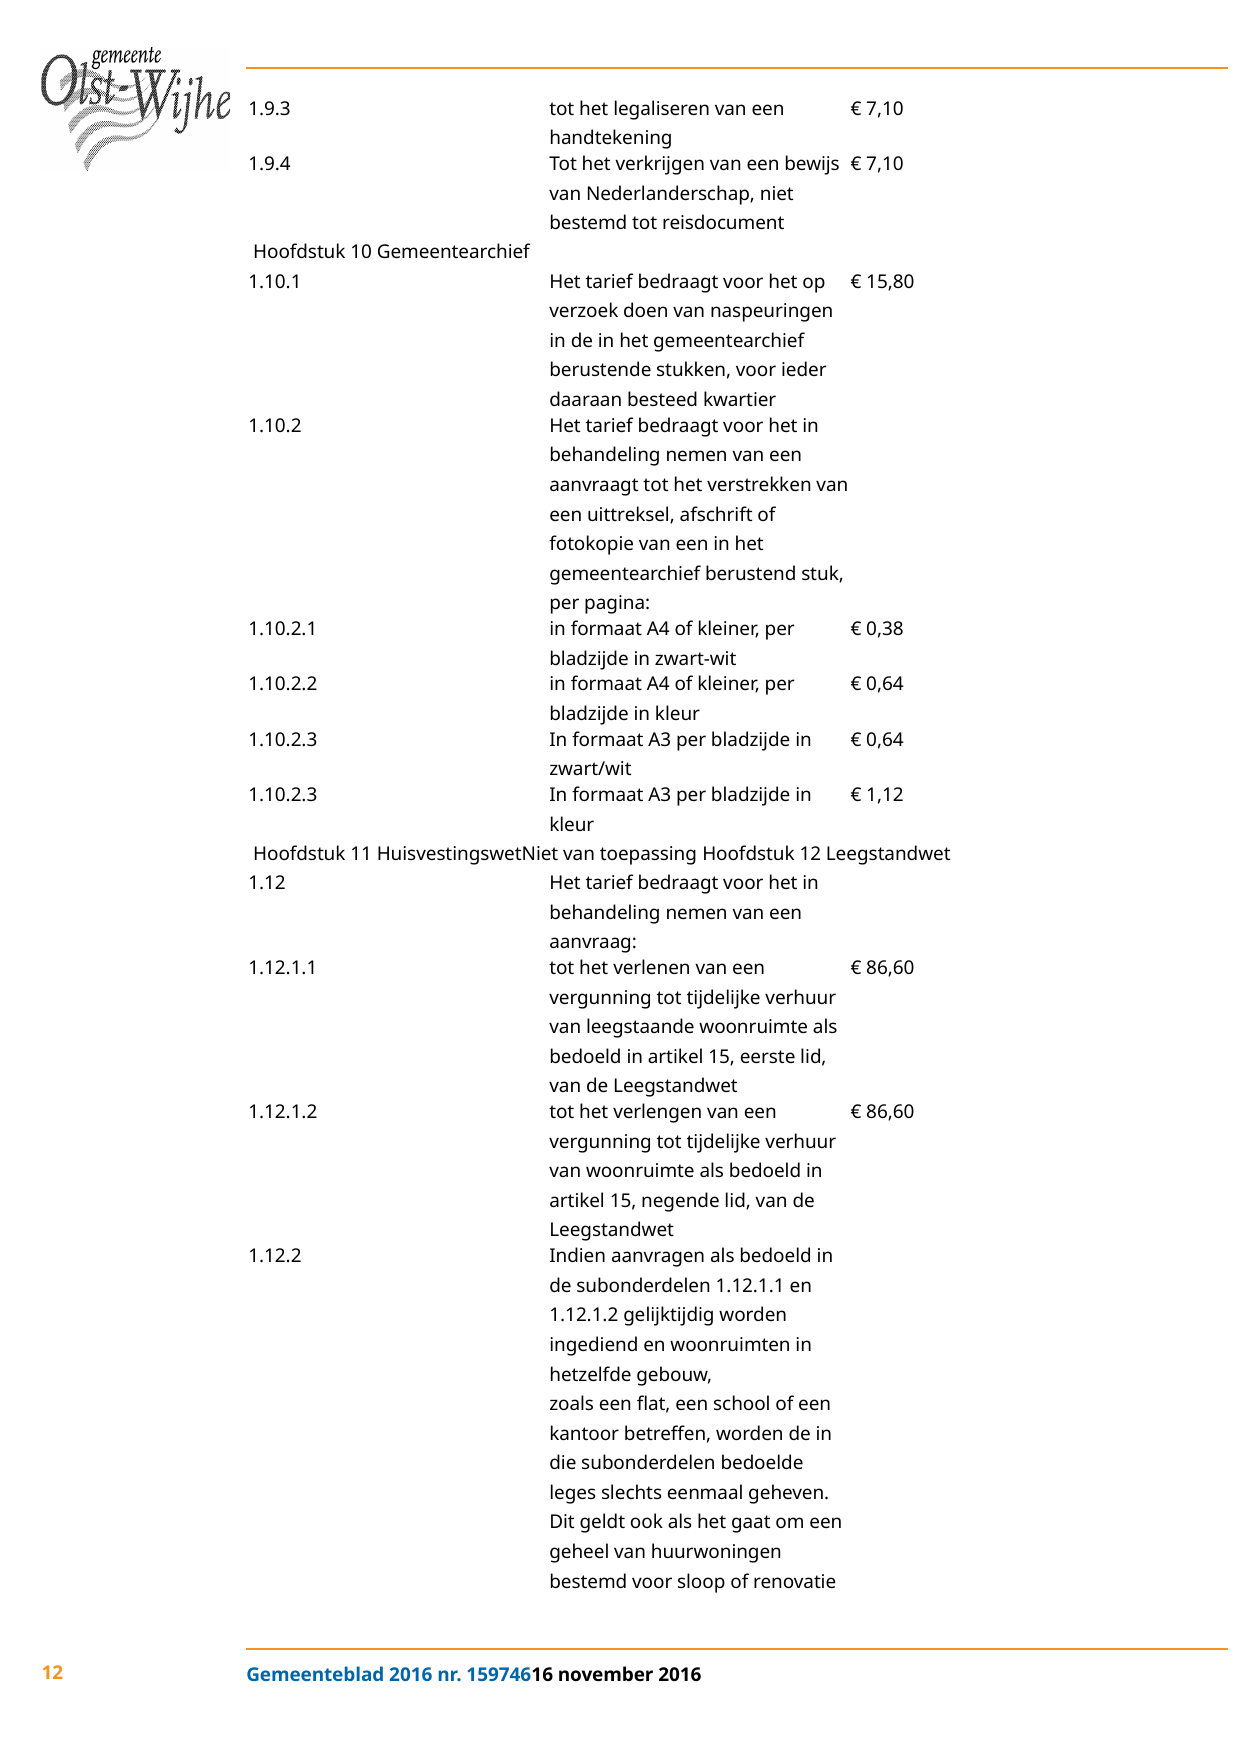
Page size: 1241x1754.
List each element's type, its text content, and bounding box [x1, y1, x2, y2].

table_cell Indien aanvragen als bedoeld in de subonderdelen 1.12.1.1 en 1.12.1.2 gelijktijdig worden ingediend en woonruimten in hetzelfde gebouw, zoals een flat, een school of een kantoor betreffen, worden de in die subonderdelen bedoelde leges slechts eenmaal geheven. Dit geldt ook als het gaat om een geheel van huurwoningen bestemd voor sloop of renovatie [549, 1243, 850, 1593]
table_header [850, 869, 1152, 954]
table_cell tot het verlengen van een vergunning tot tijdelijke verhuur van woonruimte als bedoeld in artikel 15, negende lid, van de Leegstandwet [549, 1098, 850, 1242]
table_cell 1.10.2 [248, 412, 549, 615]
table_header Het tarief bedraagt voor het in behandeling nemen van een aanvraag: [549, 869, 850, 954]
table_cell in formaat A4 of kleiner, per bladzijde in zwart-wit [549, 615, 850, 671]
table_cell 1.10.2.3 [248, 726, 549, 781]
text Hoofdstuk 10 Gemeentearchief [248, 238, 1152, 264]
table_cell 1.12.2 [248, 1243, 549, 1593]
table_cell 1.12.1.1 [248, 954, 549, 1098]
table_cell tot het legaliseren van een handtekening [549, 95, 850, 150]
table_header Het tarief bedraagt voor het op verzoek doen van naspeuringen in de in het gemeentearchief berustende stukken, voor ieder daaraan besteed kwartier [549, 268, 850, 412]
table_cell [850, 412, 1152, 615]
table_cell € 0,64 [850, 726, 1152, 781]
table_cell € 86,60 [850, 1098, 1152, 1242]
table_cell 1.9.3 [248, 95, 549, 150]
table_cell € 86,60 [850, 954, 1152, 1098]
table_cell Het tarief bedraagt voor het in behandeling nemen van een aanvraagt tot het verstrekken van een uittreksel, afschrift of fotokopie van een in het gemeentearchief berustend stuk, per pagina: [549, 412, 850, 615]
table_cell In formaat A3 per bladzijde in zwart/wit [549, 726, 850, 781]
table_cell tot het verlenen van een vergunning tot tijdelijke verhuur van leegstaande woonruimte als bedoeld in artikel 15, eerste lid, van de Leegstandwet [549, 954, 850, 1098]
picture [41, 47, 231, 172]
table_cell 1.10.2.2 [248, 671, 549, 726]
table_cell € 0,38 [850, 615, 1152, 671]
table_cell 1.9.4 [248, 150, 549, 235]
table_header € 15,80 [850, 268, 1152, 412]
text Hoofdstuk 11 HuisvestingswetNiet van toepassing Hoofdstuk 12 Leegstandwet [248, 840, 1152, 865]
table_cell € 1,12 [850, 781, 1152, 836]
table_cell In formaat A3 per bladzijde in kleur [549, 781, 850, 836]
table_cell 1.10.2.1 [248, 615, 549, 671]
table_header 1.10.1 [248, 268, 549, 412]
table_cell in formaat A4 of kleiner, per bladzijde in kleur [549, 671, 850, 726]
table_header 1.12 [248, 869, 549, 954]
table_cell Tot het verkrijgen van een bewijs van Nederlanderschap, niet bestemd tot reisdocument [549, 150, 850, 235]
table_cell € 7,10 [850, 95, 1152, 150]
table_cell [850, 1243, 1152, 1593]
table_cell € 7,10 [850, 150, 1152, 235]
table_cell 1.10.2.3 [248, 781, 549, 836]
table_cell 1.12.1.2 [248, 1098, 549, 1242]
table_cell € 0,64 [850, 671, 1152, 726]
